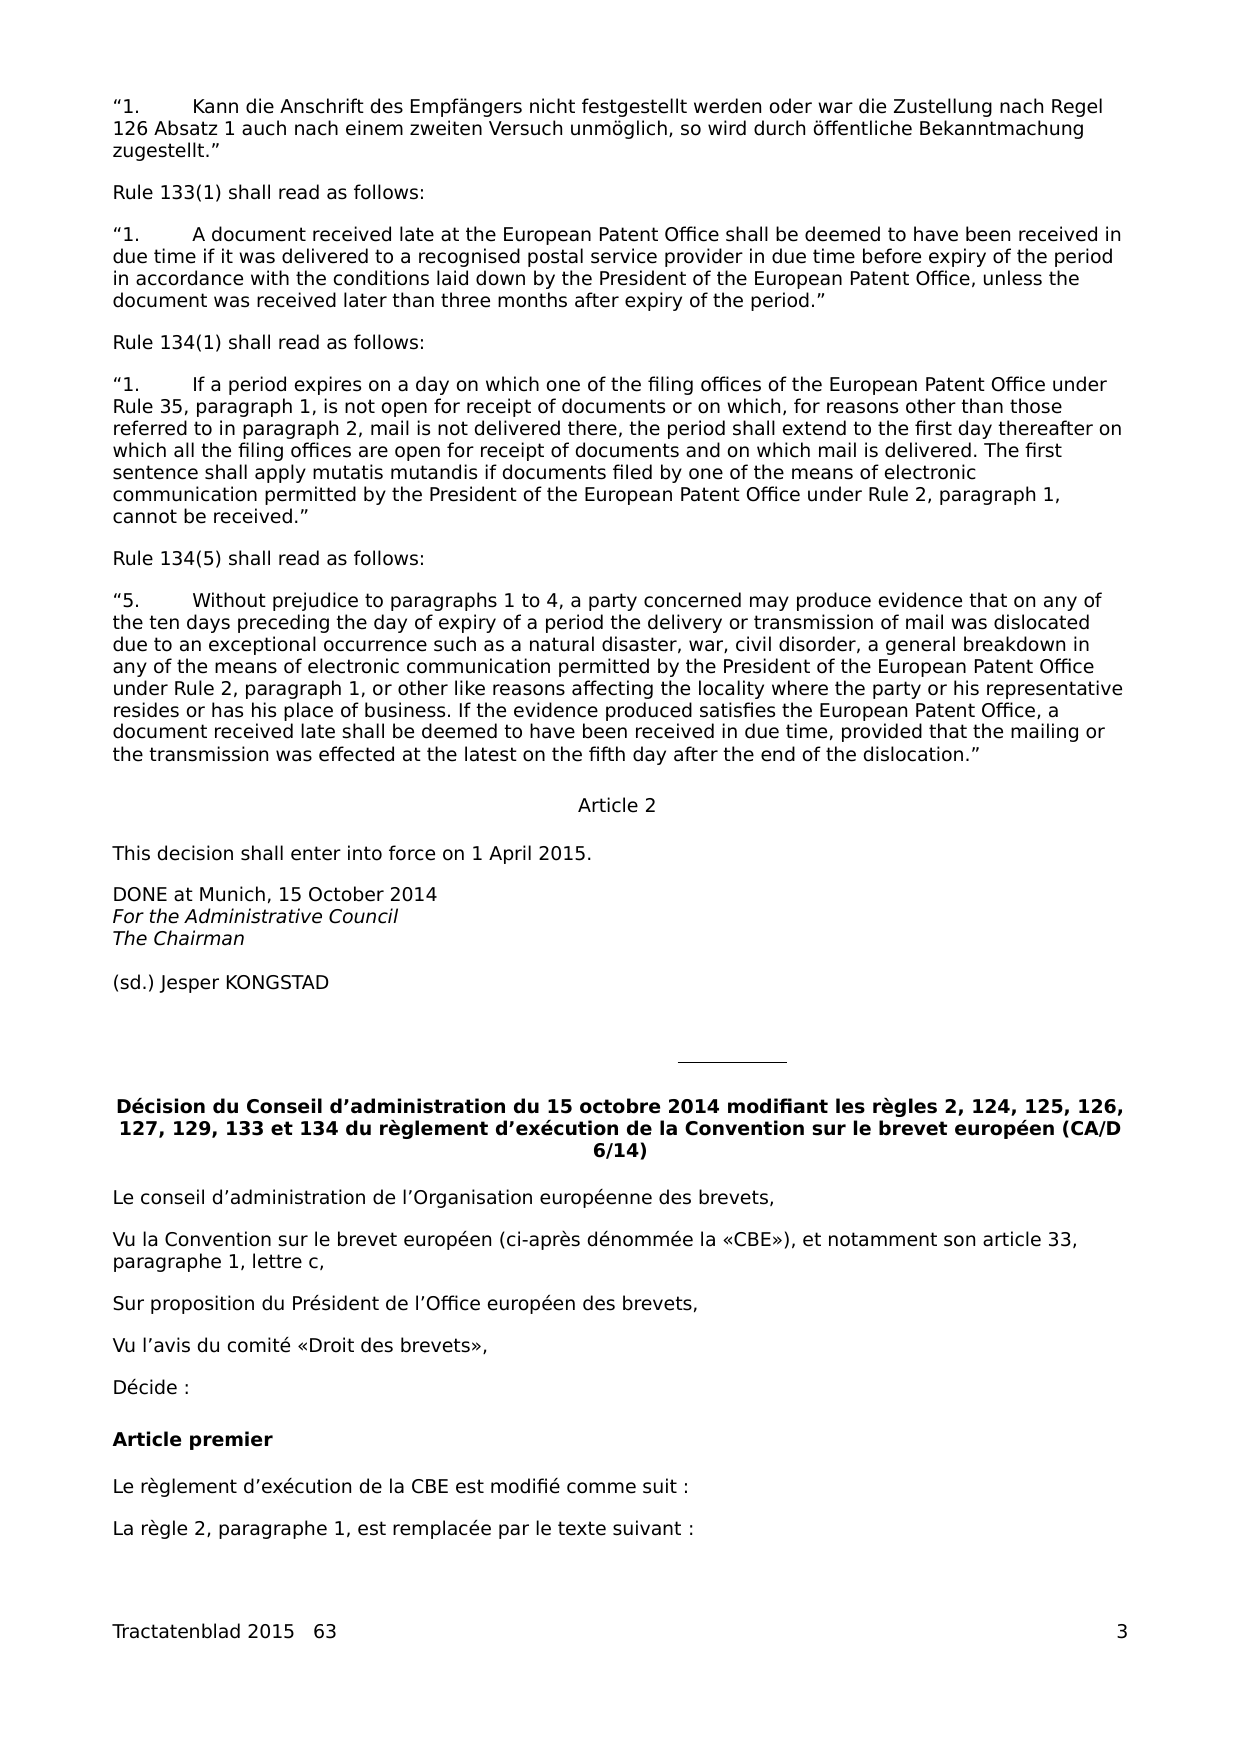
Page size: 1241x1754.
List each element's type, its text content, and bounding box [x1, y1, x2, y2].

text Rule 133(1) shall read as follows: [112, 182, 1128, 204]
text Sur proposition du Président de l’Office européen des brevets, [112, 1293, 1128, 1315]
text Rule 134(1) shall read as follows: [112, 332, 1128, 354]
text This decision shall enter into force on 1 April 2015. [112, 842, 1128, 864]
subtitle Article 2 [112, 795, 1128, 817]
text Vu la Convention sur le brevet européen (ci-après dénommée la «CBE»), et notamment son article 33, paragraphe 1, lettre c, [112, 1229, 1128, 1273]
subtitle Décision du Conseil d’administration du 15 octobre 2014 modifiant les règles 2, 124, 125, 126, 127, 129, 133 et 134 du règlement d’exécution de la Convention sur le brevet européen (CA/D 6/14) [112, 1096, 1128, 1162]
text “5. Without prejudice to paragraphs 1 to 4, a party concerned may produce evidence that on any of the ten days preceding the day of expiry of a period the delivery or transmission of mail was dislocated due to an exceptional occurrence such as a natural disaster, war, civil disorder, a general breakdown in any of the means of electronic communication permitted by the President of the European Patent Office under Rule 2, paragraph 1, or other like reasons affecting the locality where the party or his representative resides or has his place of business. If the evidence produced satisfies the European Patent Office, a document received late shall be deemed to have been received in due time, provided that the mailing or the transmission was effected at the latest on the fifth day after the end of the dislocation.” [112, 589, 1128, 765]
text “1. If a period expires on a day on which one of the filing offices of the European Patent Office under Rule 35, paragraph 1, is not open for receipt of documents or on which, for reasons other than those referred to in paragraph 2, mail is not delivered there, the period shall extend to the first day thereafter on which all the filing offices are open for receipt of documents and on which mail is delivered. The first sentence shall apply mutatis mutandis if documents filed by one of the means of electronic communication permitted by the President of the European Patent Office under Rule 2, paragraph 1, cannot be received.” [112, 374, 1128, 528]
text Le règlement d’exécution de la CBE est modifié comme suit : [112, 1476, 1128, 1498]
text “1. Kann die Anschrift des Empfängers nicht festgestellt werden oder war die Zustellung nach Regel 126 Absatz 1 auch nach einem zweiten Versuch unmöglich, so wird durch öffentliche Bekanntmachung zugestellt.” [112, 96, 1128, 162]
text DONE at Munich, 15 October 2014 [112, 884, 1128, 906]
text Rule 134(5) shall read as follows: [112, 548, 1128, 569]
subtitle Article premier [112, 1429, 1128, 1451]
text Vu l’avis du comité «Droit des brevets», [112, 1335, 1128, 1357]
text Décide : [112, 1377, 1128, 1399]
text “1. A document received late at the European Patent Office shall be deemed to have been received in due time if it was delivered to a recognised postal service provider in due time before expiry of the period in accordance with the conditions laid down by the President of the European Patent Office, unless the document was received later than three months after expiry of the period.” [112, 224, 1128, 312]
text La règle 2, paragraphe 1, est remplacée par le texte suivant : [112, 1518, 1128, 1540]
text For the Administrative Council The Chairman (sd.) Jesper KONGSTAD [112, 906, 1128, 994]
text Le conseil d’administration de l’Organisation européenne des brevets, [112, 1187, 1128, 1209]
